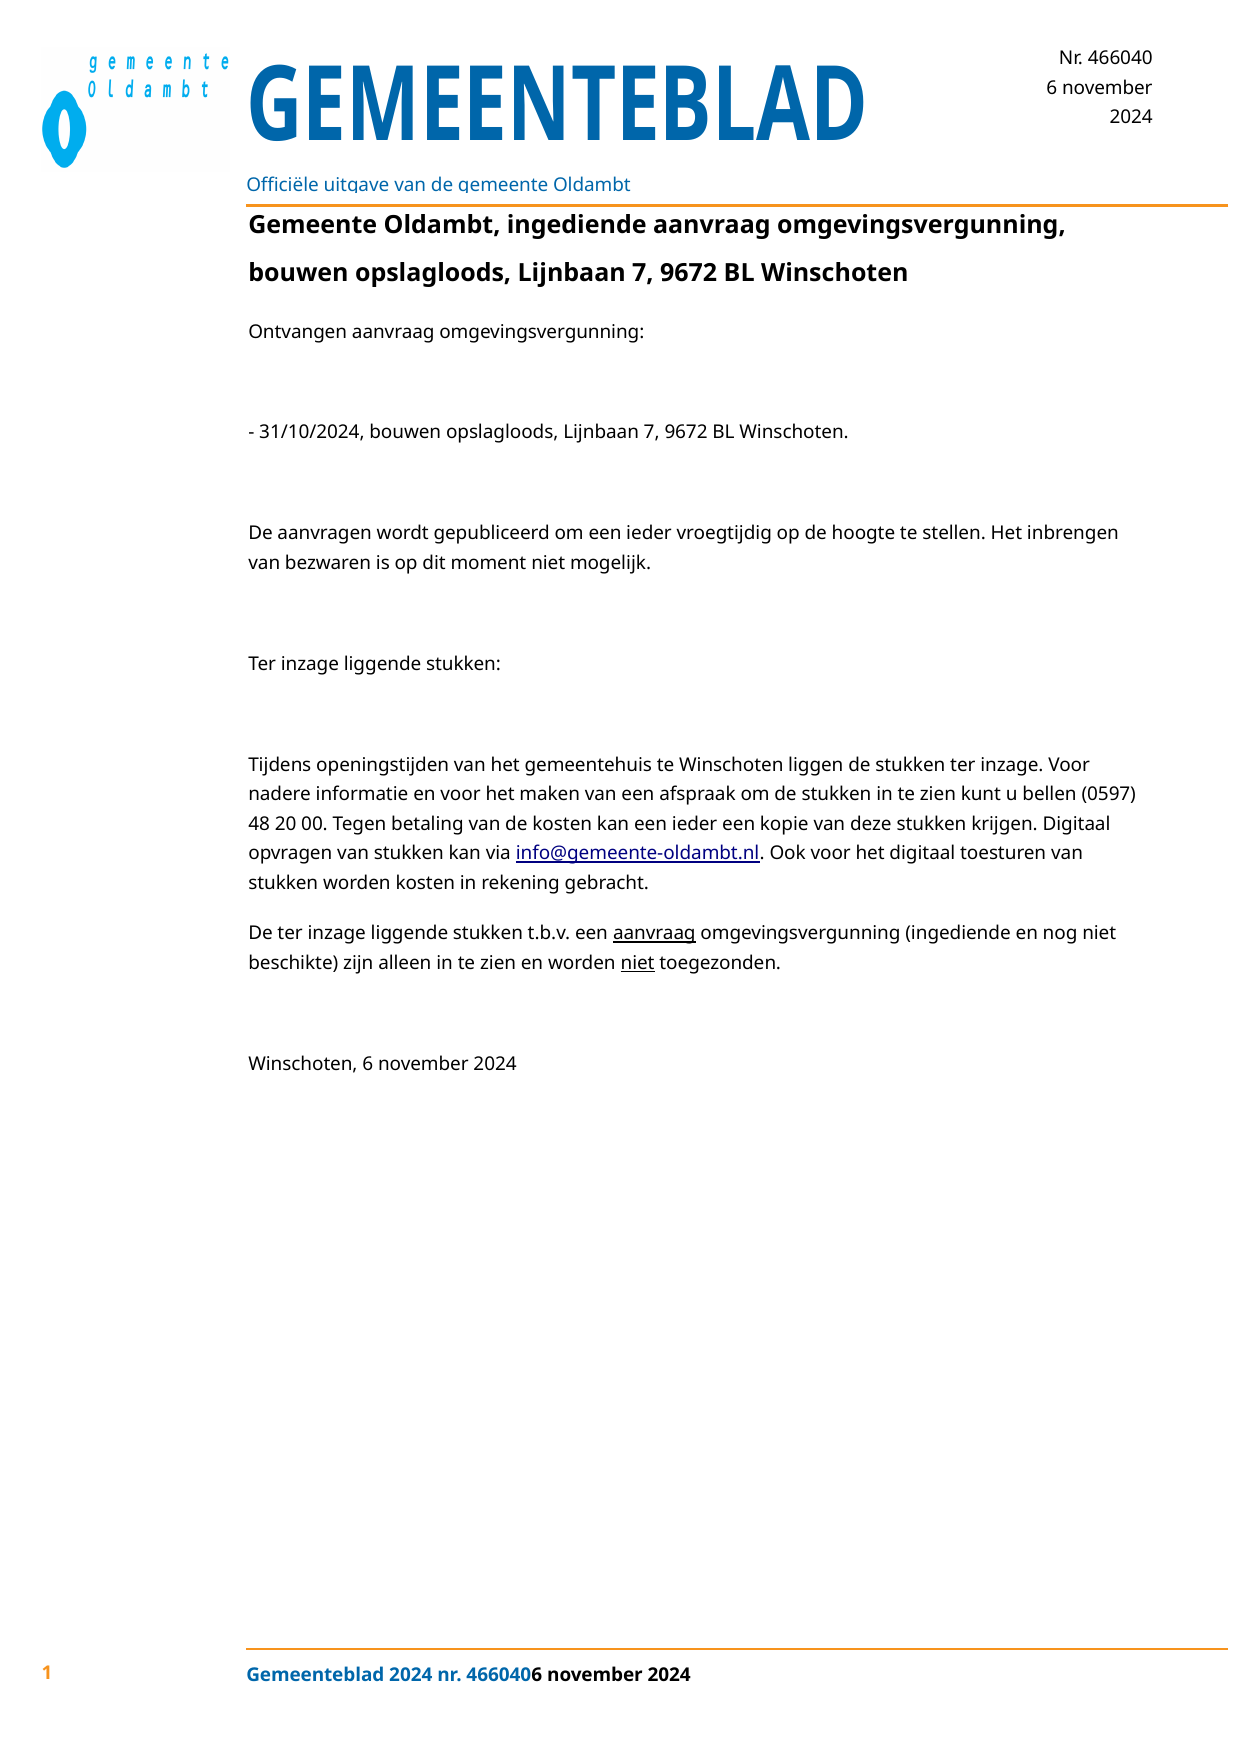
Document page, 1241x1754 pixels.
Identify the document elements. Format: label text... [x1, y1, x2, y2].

text Gemeente Oldambt, ingediende aanvraag omgevingsvergunning, bouwen opslagloods, Lijnbaan 7, 9672 BL Winschoten [248, 207, 1152, 288]
text Ontvangen aanvraag omgevingsvergunning: [248, 318, 1152, 344]
text Ter inzage liggende stukken: [248, 650, 1152, 676]
picture [41, 47, 231, 172]
text Winschoten, 6 november 2024 [248, 1050, 1152, 1076]
text De aanvragen wordt gepubliceerd om een ieder vroegtijdig op de hoogte te stellen. Het inbrengen van bezwaren is op dit moment niet mogelijk. [248, 519, 1152, 575]
text De ter inzage liggende stukken t.b.v. een aanvraag omgevingsvergunning (ingediende en nog niet beschikte) zijn alleen in te zien en worden niet toegezonden. [248, 919, 1152, 975]
text - 31/10/2024, bouwen opslagloods, Lijnbaan 7, 9672 BL Winschoten. [248, 419, 1152, 444]
text Tijdens openingstijden van het gemeentehuis te Winschoten liggen de stukken ter inzage. Voor nadere informatie en voor het maken van een afspraak om de stukken in te zien kunt u bellen (0597) 48 20 00. Tegen betaling van de kosten kan een ieder een kopie van deze stukken krijgen. Digitaal opvragen van stukken kan via info@gemeente-oldambt.nl. Ook voor het digitaal toesturen van stukken worden kosten in rekening gebracht. [248, 751, 1152, 895]
